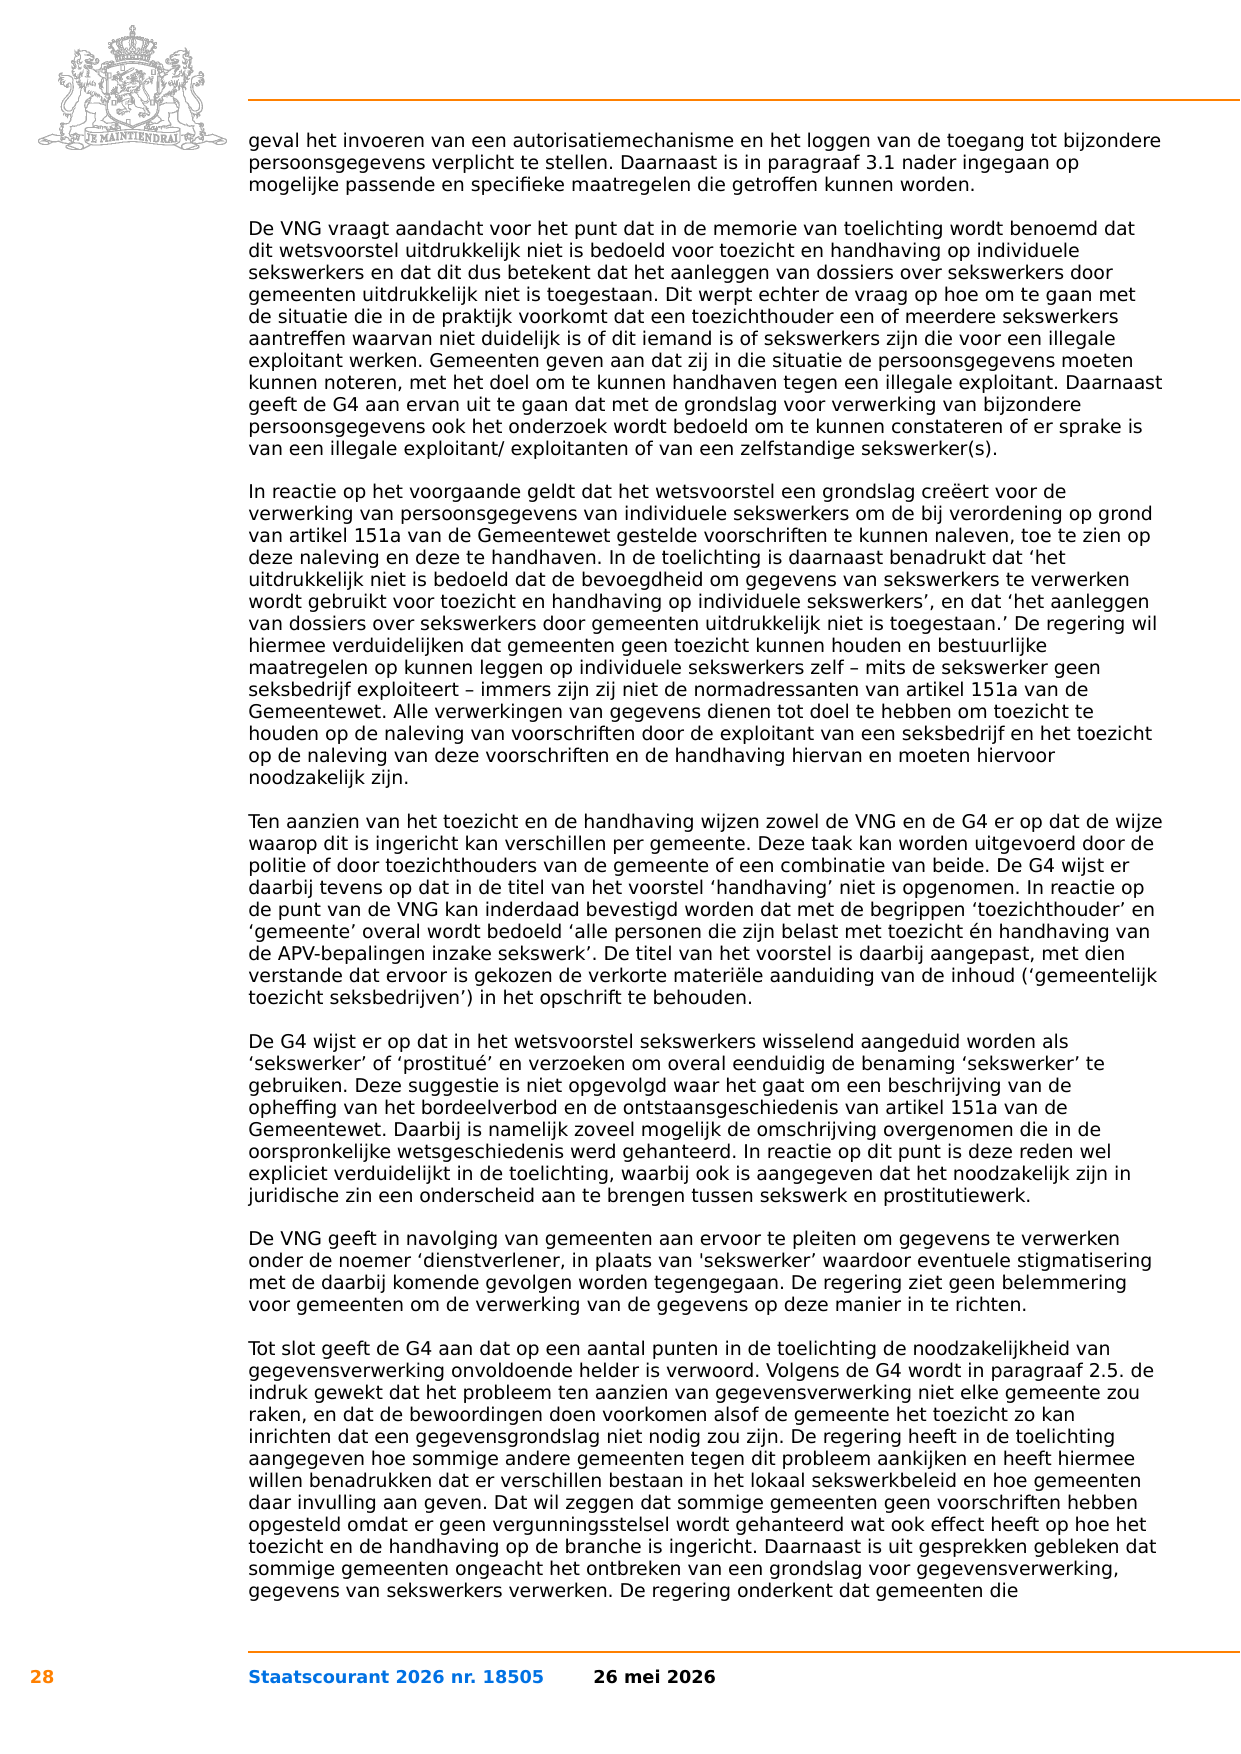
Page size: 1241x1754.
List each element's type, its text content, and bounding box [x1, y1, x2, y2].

text In reactie op het voorgaande geldt dat het wetsvoorstel een grondslag creëert voor de verwerking van persoonsgegevens van individuele sekswerkers om de bij verordening op grond van artikel 151a van de Gemeentewet gestelde voorschriften te kunnen naleven, toe te zien op deze naleving en deze te handhaven. In de toelichting is daarnaast benadrukt dat ‘het uitdrukkelijk niet is bedoeld dat de bevoegdheid om gegevens van sekswerkers te verwerken wordt gebruikt voor toezicht en handhaving op individuele sekswerkers’, en dat ‘het aanleggen van dossiers over sekswerkers door gemeenten uitdrukkelijk niet is toegestaan.’ De regering wil hiermee verduidelijken dat gemeenten geen toezicht kunnen houden en bestuurlijke maatregelen op kunnen leggen op individuele sekswerkers zelf – mits de sekswerker geen seksbedrijf exploiteert – immers zijn zij niet de normadressanten van artikel 151a van de Gemeentewet. Alle verwerkingen van gegevens dienen tot doel te hebben om toezicht te houden op de naleving van voorschriften door de exploitant van een seksbedrijf en het toezicht op de naleving van deze voorschriften en de handhaving hiervan en moeten hiervoor noodzakelijk zijn. [248, 481, 1163, 789]
text Tot slot geeft de G4 aan dat op een aantal punten in de toelichting de noodzakelijkheid van gegevensverwerking onvoldoende helder is verwoord. Volgens de G4 wordt in paragraaf 2.5. de indruk gewekt dat het probleem ten aanzien van gegevensverwerking niet elke gemeente zou raken, en dat de bewoordingen doen voorkomen alsof de gemeente het toezicht zo kan inrichten dat een gegevensgrondslag niet nodig zou zijn. De regering heeft in de toelichting aangegeven hoe sommige andere gemeenten tegen dit probleem aankijken en heeft hiermee willen benadrukken dat er verschillen bestaan in het lokaal sekswerkbeleid en hoe gemeenten daar invulling aan geven. Dat wil zeggen dat sommige gemeenten geen voorschriften hebben opgesteld omdat er geen vergunningsstelsel wordt gehanteerd wat ook effect heeft op hoe het toezicht en de handhaving op de branche is ingericht. Daarnaast is uit gesprekken gebleken dat sommige gemeenten ongeacht het ontbreken van een grondslag voor gegevensverwerking, gegevens van sekswerkers verwerken. De regering onderkent dat gemeenten die [248, 1338, 1163, 1602]
text De VNG vraagt aandacht voor het punt dat in de memorie van toelichting wordt benoemd dat dit wetsvoorstel uitdrukkelijk niet is bedoeld voor toezicht en handhaving op individuele sekswerkers en dat dit dus betekent dat het aanleggen van dossiers over sekswerkers door gemeenten uitdrukkelijk niet is toegestaan. Dit werpt echter de vraag op hoe om te gaan met de situatie die in de praktijk voorkomt dat een toezichthouder een of meerdere sekswerkers aantreffen waarvan niet duidelijk is of dit iemand is of sekswerkers zijn die voor een illegale exploitant werken. Gemeenten geven aan dat zij in die situatie de persoonsgegevens moeten kunnen noteren, met het doel om te kunnen handhaven tegen een illegale exploitant. Daarnaast geeft de G4 aan ervan uit te gaan dat met de grondslag voor verwerking van bijzondere persoonsgegevens ook het onderzoek wordt bedoeld om te kunnen constateren of er sprake is van een illegale exploitant/ exploitanten of van een zelfstandige sekswerker(s). [248, 218, 1163, 459]
text Ten aanzien van het toezicht en de handhaving wijzen zowel de VNG en de G4 er op dat de wijze waarop dit is ingericht kan verschillen per gemeente. Deze taak kan worden uitgevoerd door de politie of door toezichthouders van de gemeente of een combinatie van beide. De G4 wijst er daarbij tevens op dat in de titel van het voorstel ‘handhaving’ niet is opgenomen. In reactie op de punt van de VNG kan inderdaad bevestigd worden dat met de begrippen ‘toezichthouder’ en ‘gemeente’ overal wordt bedoeld ‘alle personen die zijn belast met toezicht én handhaving van de APV-bepalingen inzake sekswerk’. De titel van het voorstel is daarbij aangepast, met dien verstande dat ervoor is gekozen de verkorte materiële aanduiding van de inhoud (‘gemeentelijk toezicht seksbedrijven’) in het opschrift te behouden. [248, 811, 1163, 1009]
picture [38, 25, 227, 150]
text De VNG geeft in navolging van gemeenten aan ervoor te pleiten om gegevens te verwerken onder de noemer ‘dienstverlener, in plaats van 'sekswerker’ waardoor eventuele stigmatisering met de daarbij komende gevolgen worden tegengegaan. De regering ziet geen belemmering voor gemeenten om de verwerking van de gegevens op deze manier in te richten. [248, 1228, 1163, 1316]
text De G4 wijst er op dat in het wetsvoorstel sekswerkers wisselend aangeduid worden als ‘sekswerker’ of ‘prostitué’ en verzoeken om overal eenduidig de benaming ‘sekswerker’ te gebruiken. Deze suggestie is niet opgevolgd waar het gaat om een beschrijving van de opheffing van het bordeelverbod en de ontstaansgeschiedenis van artikel 151a van de Gemeentewet. Daarbij is namelijk zoveel mogelijk de omschrijving overgenomen die in de oorspronkelijke wetsgeschiedenis werd gehanteerd. In reactie op dit punt is deze reden wel expliciet verduidelijkt in de toelichting, waarbij ook is aangegeven dat het noodzakelijk zijn in juridische zin een onderscheid aan te brengen tussen sekswerk en prostitutiewerk. [248, 1031, 1163, 1206]
text geval het invoeren van een autorisatiemechanisme en het loggen van de toegang tot bijzondere persoonsgegevens verplicht te stellen. Daarnaast is in paragraaf 3.1 nader ingegaan op mogelijke passende en specifieke maatregelen die getroffen kunnen worden. [248, 130, 1163, 196]
